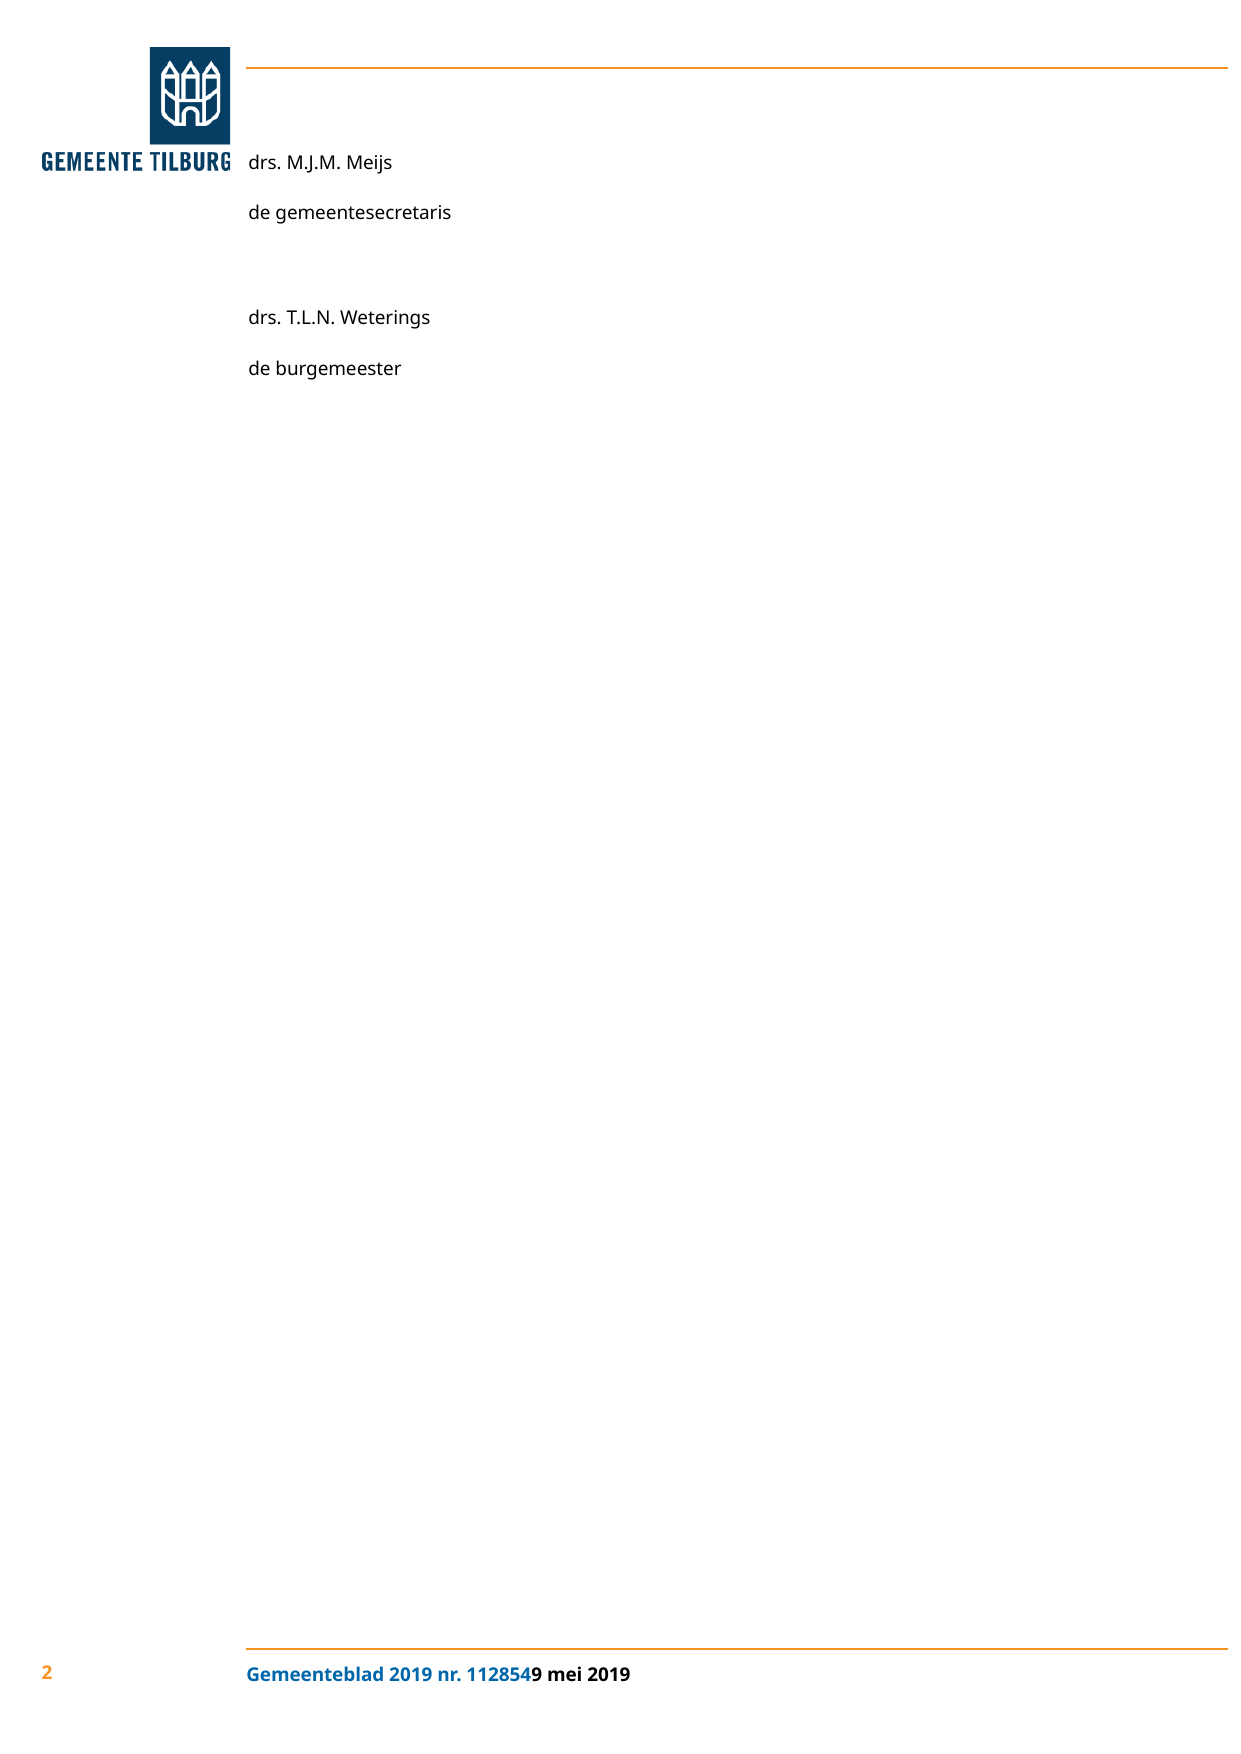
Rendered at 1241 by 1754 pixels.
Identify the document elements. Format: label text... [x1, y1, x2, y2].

text de burgemeester [248, 355, 1152, 381]
picture [41, 47, 231, 172]
text de gemeentesecretaris [248, 199, 1152, 225]
text drs. T.L.N. Weterings [248, 304, 1152, 330]
text drs. M.J.M. Meijs [248, 149, 1152, 175]
